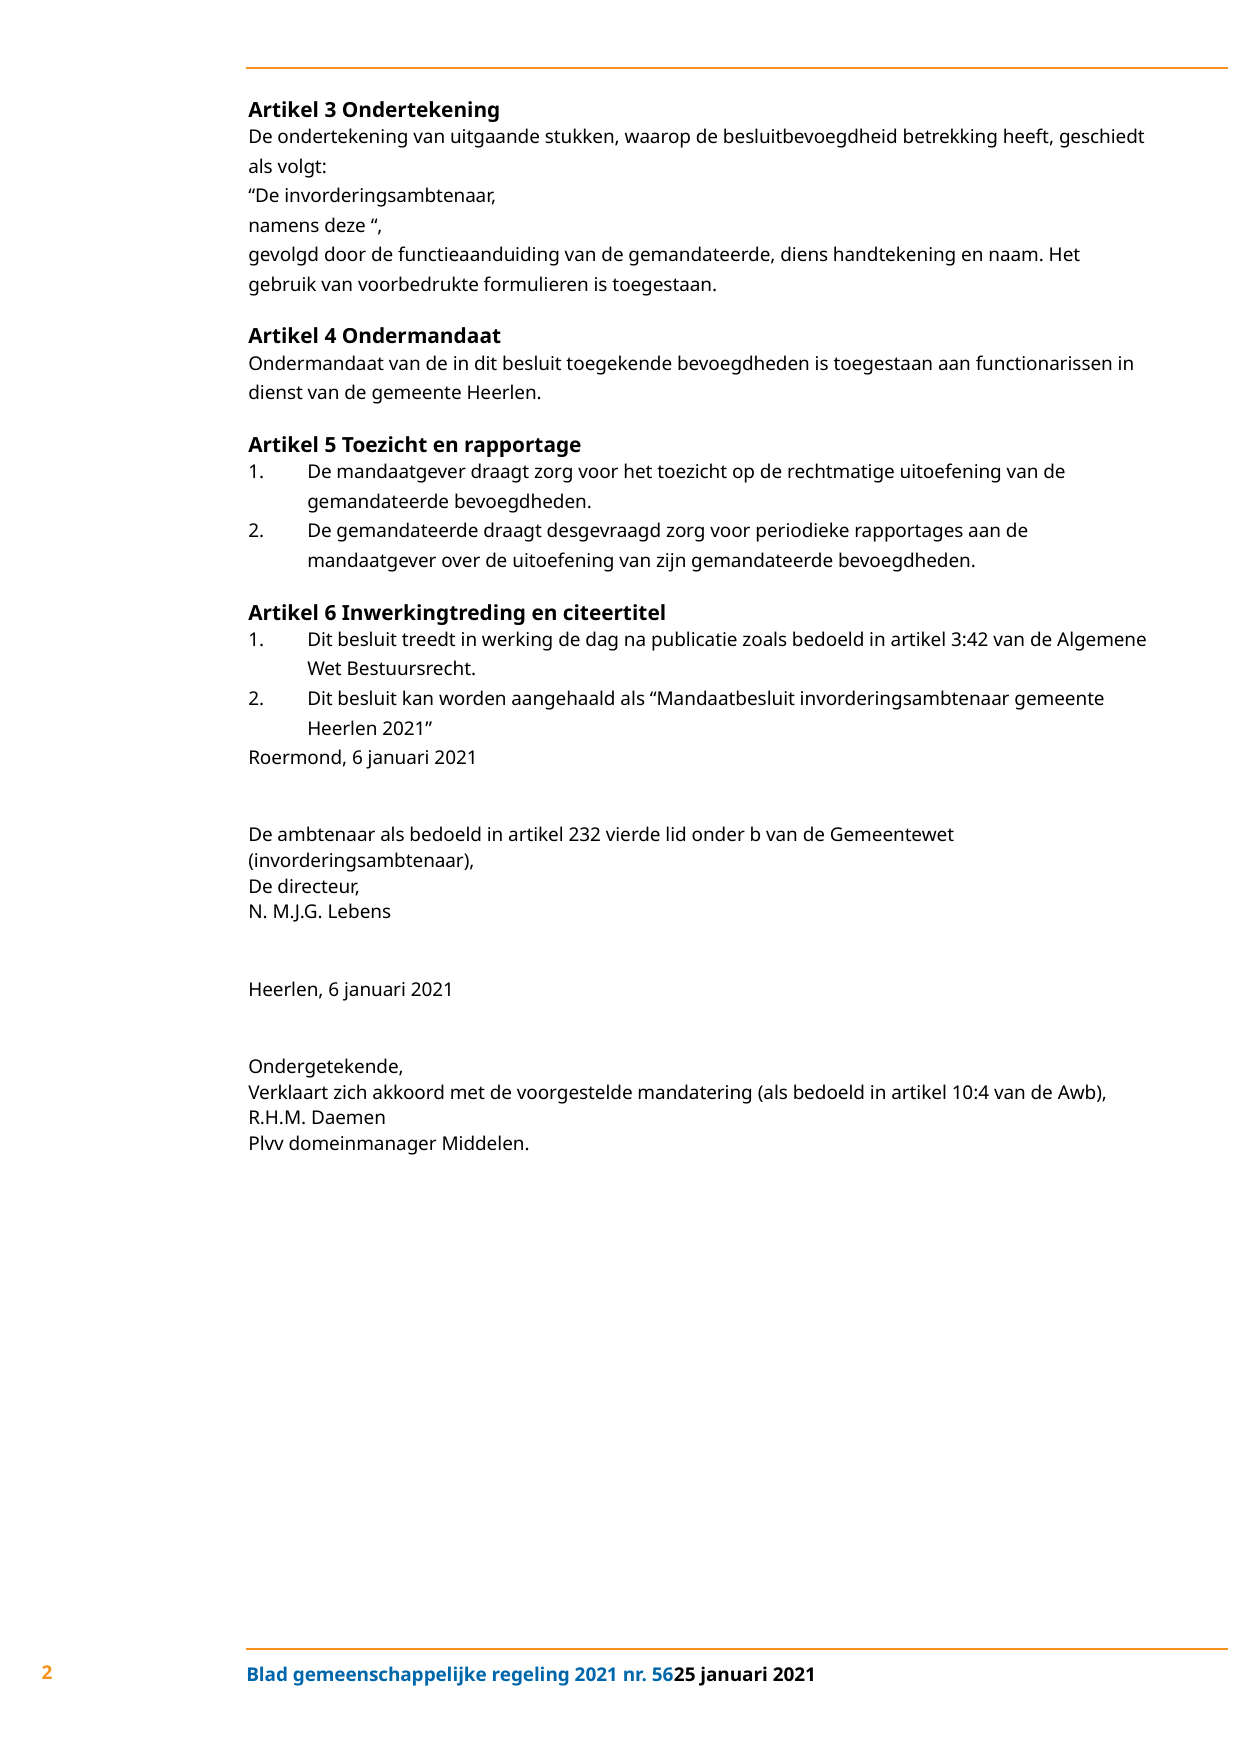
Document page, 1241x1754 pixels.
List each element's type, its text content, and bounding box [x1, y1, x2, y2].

text Roermond, 6 januari 2021 [248, 744, 1152, 770]
list Dit besluit kan worden aangehaald als “Mandaatbesluit invorderingsambtenaar gemeente Heerlen 2021” [248, 685, 1152, 741]
text De ambtenaar als bedoeld in artikel 232 vierde lid onder b van de Gemeentewet [248, 822, 1152, 847]
text “De invorderingsambtenaar, [248, 182, 1152, 208]
list Dit besluit treedt in werking de dag na publicatie zoals bedoeld in artikel 3:42 van de Algemene Wet Bestuursrecht. [248, 626, 1152, 681]
text namens deze “, [248, 212, 1152, 238]
text Ondergetekende, [248, 1053, 1152, 1079]
text Artikel 3 Ondertekening [248, 95, 1152, 123]
text Artikel 5 Toezicht en rapportage [248, 430, 1152, 458]
text Heerlen, 6 januari 2021 [248, 976, 1152, 1002]
picture [41, 47, 231, 172]
text (invorderingsambtenaar), [248, 847, 1152, 873]
list De mandaatgever draagt zorg voor het toezicht op de rechtmatige uitoefening van de gemandateerde bevoegdheden. [248, 458, 1152, 514]
text Plvv domeinmanager Middelen. [248, 1130, 1152, 1156]
text Verklaart zich akkoord met de voorgestelde mandatering (als bedoeld in artikel 10:4 van de Awb), [248, 1079, 1152, 1104]
text Ondermandaat van de in dit besluit toegekende bevoegdheden is toegestaan aan functionarissen in dienst van de gemeente Heerlen. [248, 350, 1152, 405]
list De gemandateerde draagt desgevraagd zorg voor periodieke rapportages aan de mandaatgever over de uitoefening van zijn gemandateerde bevoegdheden. [248, 518, 1152, 573]
text N. M.J.G. Lebens [248, 899, 1152, 924]
text R.H.M. Daemen [248, 1104, 1152, 1130]
text Artikel 4 Ondermandaat [248, 322, 1152, 350]
text De directeur, [248, 873, 1152, 899]
text De ondertekening van uitgaande stukken, waarop de besluitbevoegdheid betrekking heeft, geschiedt als volgt: [248, 123, 1152, 178]
text gevolgd door de functieaanduiding van de gemandateerde, diens handtekening en naam. Het gebruik van voorbedrukte formulieren is toegestaan. [248, 242, 1152, 297]
text Artikel 6 Inwerkingtreding en citeertitel [248, 598, 1152, 626]
